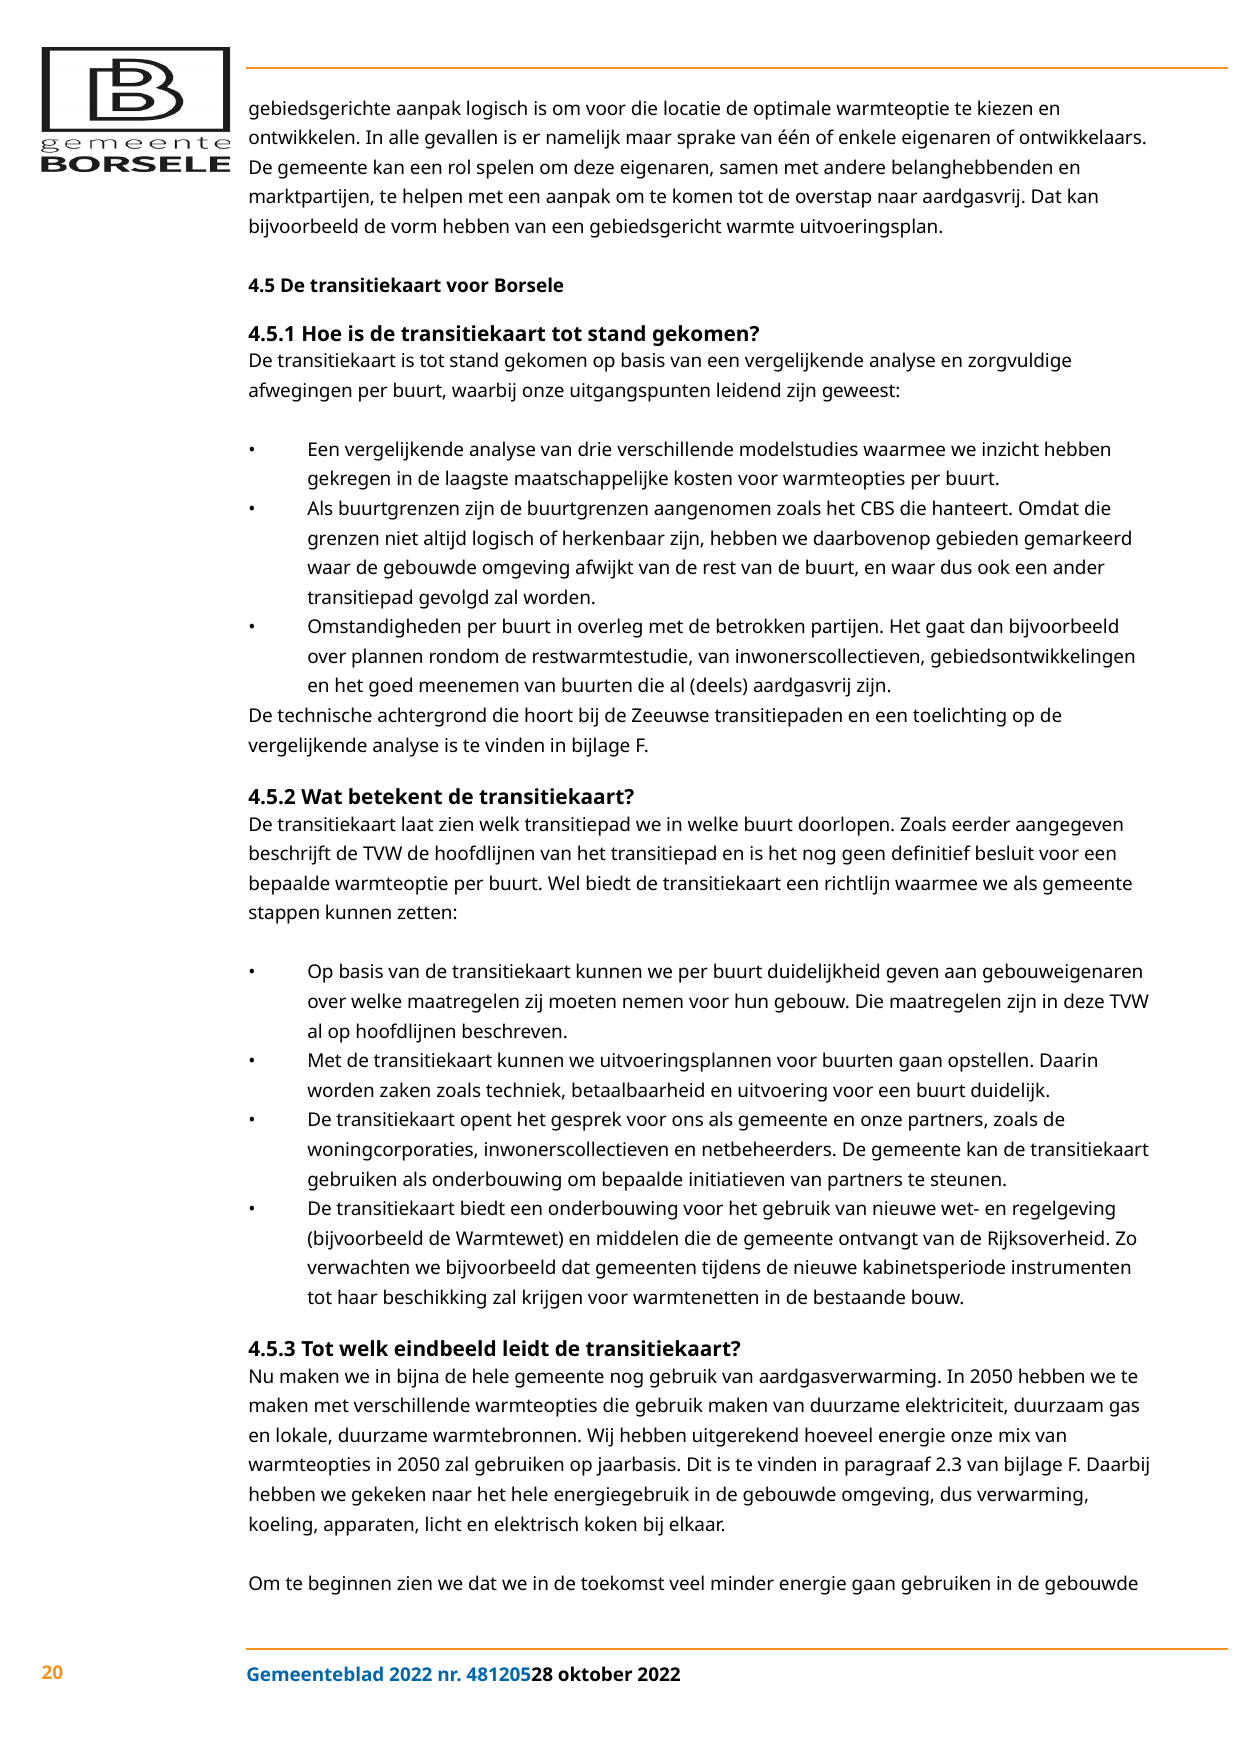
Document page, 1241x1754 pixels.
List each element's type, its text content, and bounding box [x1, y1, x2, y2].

text Nu maken we in bijna de hele gemeente nog gebruik van aardgasverwarming. In 2050 hebben we te maken met verschillende warmteopties die gebruik maken van duurzame elektriciteit, duurzaam gas en lokale, duurzame warmtebronnen. Wij hebben uitgerekend hoeveel energie onze mix van warmteopties in 2050 zal gebruiken op jaarbasis. Dit is te vinden in paragraaf 2.3 van bijlage F. Daarbij hebben we gekeken naar het hele energiegebruik in de gebouwde omgeving, dus verwarming, koeling, apparaten, licht en elektrisch koken bij elkaar. [248, 1363, 1152, 1537]
text De transitiekaart is tot stand gekomen op basis van een vergelijkende analyse en zorgvuldige afwegingen per buurt, waarbij onze uitgangspunten leidend zijn geweest: [248, 347, 1152, 403]
text De technische achtergrond die hoort bij de Zeeuwse transitiepaden en een toelichting op de vergelijkende analyse is te vinden in bijlage F. [248, 702, 1152, 758]
list Een vergelijkende analyse van drie verschillende modelstudies waarmee we inzicht hebben gekregen in de laagste maatschappelijke kosten voor warmteopties per buurt. [248, 436, 1152, 491]
text 4.5.2 Wat betekent de transitiekaart? [248, 782, 1152, 811]
list De transitiekaart biedt een onderbouwing voor het gebruik van nieuwe wet- en regelgeving (bijvoorbeeld de Warmtewet) en middelen die de gemeente ontvangt van de Rijksoverheid. Zo verwachten we bijvoorbeeld dat gemeenten tijdens de nieuwe kabinetsperiode instrumenten tot haar beschikking zal krijgen voor warmtenetten in de bestaande bouw. [248, 1195, 1152, 1310]
list Als buurtgrenzen zijn de buurtgrenzen aangenomen zoals het CBS die hanteert. Omdat die grenzen niet altijd logisch of herkenbaar zijn, hebben we daarbovenop gebieden gemarkeerd waar de gebouwde omgeving afwijkt van de rest van de buurt, en waar dus ook een ander transitiepad gevolgd zal worden. [248, 495, 1152, 610]
text 4.5.1 Hoe is de transitiekaart tot stand gekomen? [248, 319, 1152, 347]
text 4.5 De transitiekaart voor Borsele [248, 272, 1152, 298]
picture [41, 47, 231, 172]
list Omstandigheden per buurt in overleg met de betrokken partijen. Het gaat dan bijvoorbeeld over plannen rondom de restwarmtestudie, van inwonerscollectieven, gebiedsontwikkelingen en het goed meenemen van buurten die al (deels) aardgasvrij zijn. [248, 613, 1152, 698]
text gebiedsgerichte aanpak logisch is om voor die locatie de optimale warmteoptie te kiezen en ontwikkelen. In alle gevallen is er namelijk maar sprake van één of enkele eigenaren of ontwikkelaars. De gemeente kan een rol spelen om deze eigenaren, samen met andere belanghebbenden en marktpartijen, te helpen met een aanpak om te komen tot de overstap naar aardgasvrij. Dat kan bijvoorbeeld de vorm hebben van een gebiedsgericht warmte uitvoeringsplan. [248, 95, 1152, 239]
text Om te beginnen zien we dat we in de toekomst veel minder energie gaan gebruiken in de gebouwde [248, 1570, 1152, 1596]
text De transitiekaart laat zien welk transitiepad we in welke buurt doorlopen. Zoals eerder aangegeven beschrijft de TVW de hoofdlijnen van het transitiepad en is het nog geen definitief besluit voor een bepaalde warmteoptie per buurt. Wel biedt de transitiekaart een richtlijn waarmee we als gemeente stappen kunnen zetten: [248, 811, 1152, 925]
text 4.5.3 Tot welk eindbeeld leidt de transitiekaart? [248, 1334, 1152, 1363]
list Met de transitiekaart kunnen we uitvoeringsplannen voor buurten gaan opstellen. Daarin worden zaken zoals techniek, betaalbaarheid en uitvoering voor een buurt duidelijk. [248, 1047, 1152, 1103]
list Op basis van de transitiekaart kunnen we per buurt duidelijkheid geven aan gebouweigenaren over welke maatregelen zij moeten nemen voor hun gebouw. Die maatregelen zijn in deze TVW al op hoofdlijnen beschreven. [248, 959, 1152, 1043]
list De transitiekaart opent het gesprek voor ons als gemeente en onze partners, zoals de woningcorporaties, inwonerscollectieven en netbeheerders. De gemeente kan de transitiekaart gebruiken als onderbouwing om bepaalde initiatieven van partners te steunen. [248, 1107, 1152, 1191]
